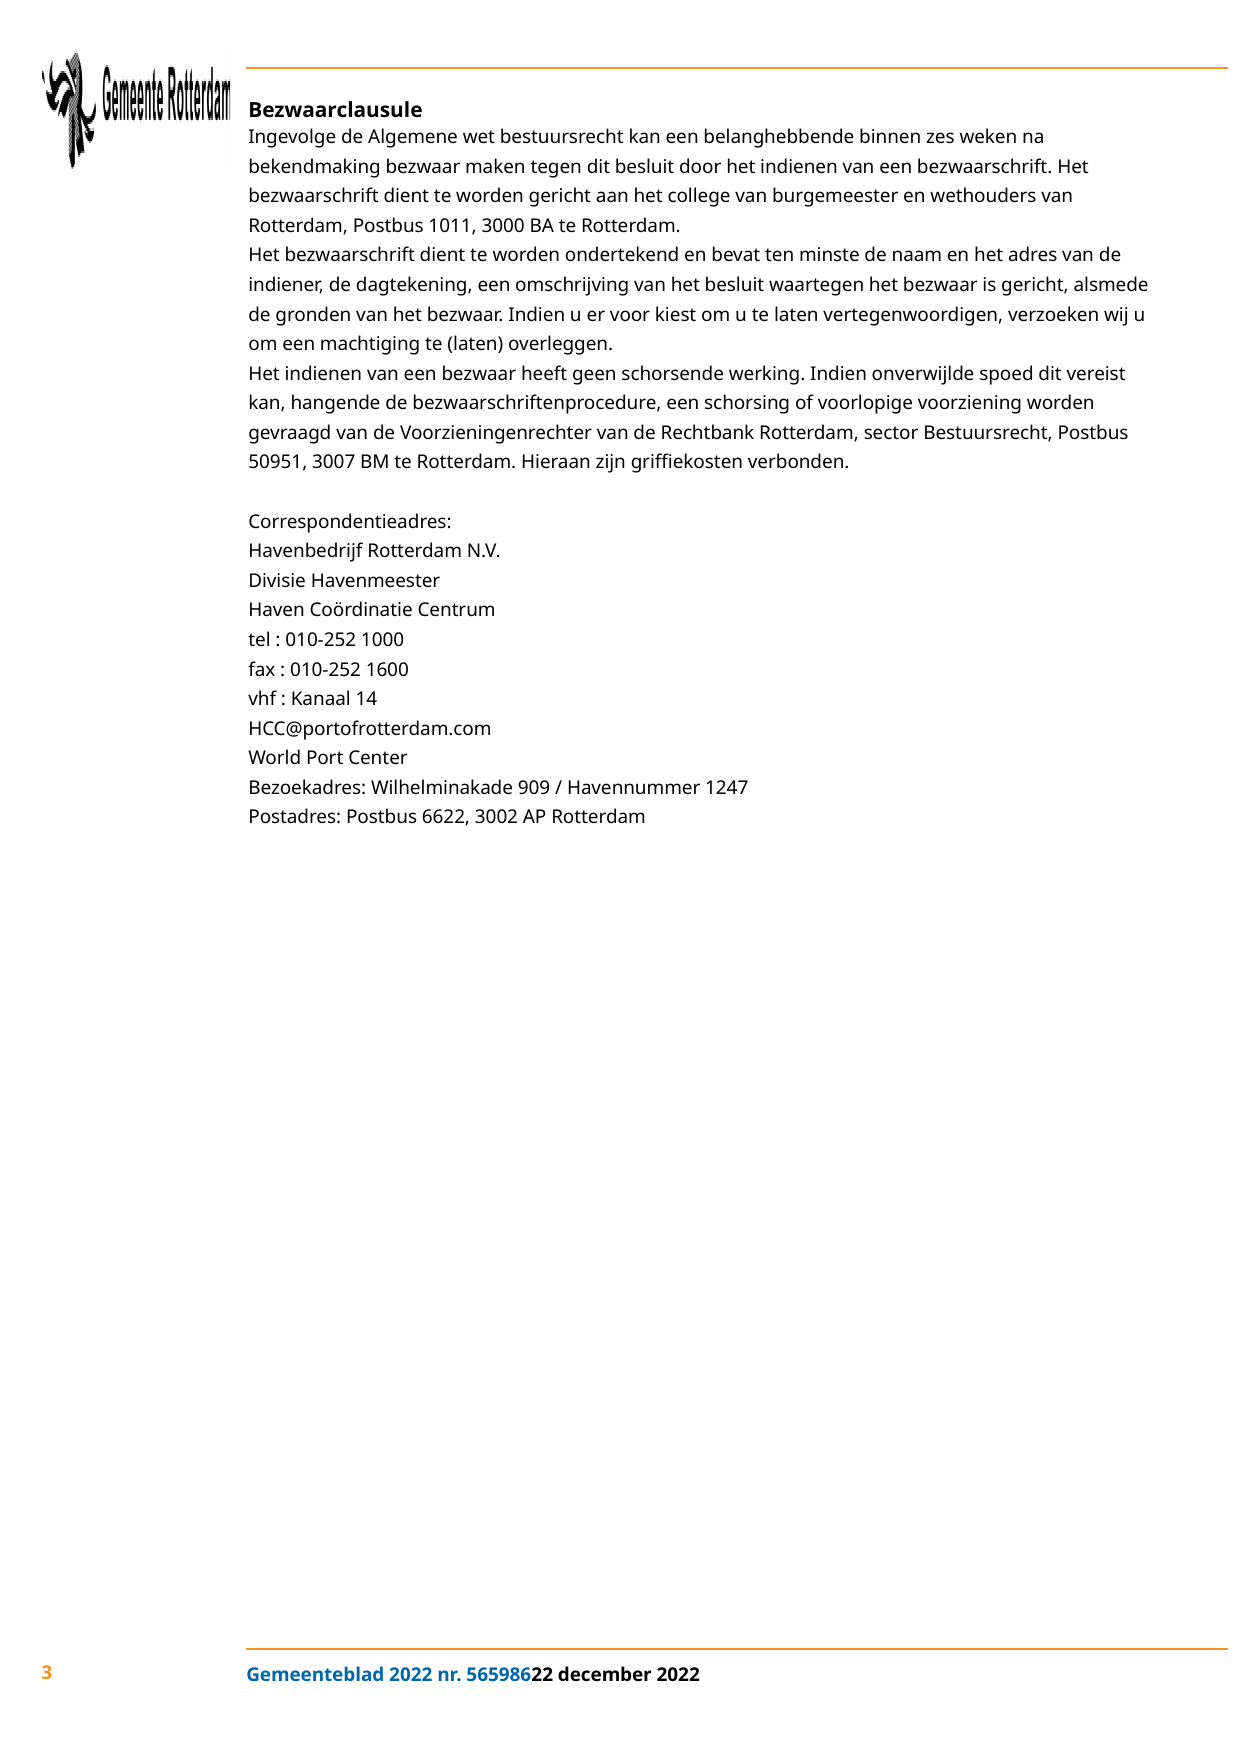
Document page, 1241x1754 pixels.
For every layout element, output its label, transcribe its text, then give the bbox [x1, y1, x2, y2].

text Bezwaarclausule [248, 95, 1152, 123]
text HCC@portofrotterdam.com [248, 715, 1152, 741]
text World Port Center [248, 744, 1152, 770]
text Ingevolge de Algemene wet bestuursrecht kan een belanghebbende binnen zes weken na bekendmaking bezwaar maken tegen dit besluit door het indienen van een bezwaarschrift. Het bezwaarschrift dient te worden gericht aan het college van burgemeester en wethouders van Rotterdam, Postbus 1011, 3000 BA te Rotterdam. [248, 123, 1152, 238]
text Bezoekadres: Wilhelminakade 909 / Havennummer 1247 [248, 774, 1152, 800]
text Het indienen van een bezwaar heeft geen schorsende werking. Indien onverwijlde spoed dit vereist kan, hangende de bezwaarschriftenprocedure, een schorsing of voorlopige voorziening worden gevraagd van de Voorzieningenrechter van de Rechtbank Rotterdam, sector Bestuursrecht, Postbus 50951, 3007 BM te Rotterdam. Hieraan zijn griffiekosten verbonden. [248, 360, 1152, 474]
text Divisie Havenmeester [248, 567, 1152, 593]
text Correspondentieadres: [248, 508, 1152, 534]
text Het bezwaarschrift dient te worden ondertekend en bevat ten minste de naam en het adres van de indiener, de dagtekening, een omschrijving van het besluit waartegen het bezwaar is gericht, alsmede de gronden van het bezwaar. Indien u er voor kiest om u te laten vertegenwoordigen, verzoeken wij u om een machtiging te (laten) overleggen. [248, 242, 1152, 356]
text Havenbedrijf Rotterdam N.V. [248, 537, 1152, 563]
text Postadres: Postbus 6622, 3002 AP Rotterdam [248, 804, 1152, 829]
text Haven Coördinatie Centrum [248, 597, 1152, 622]
text fax : 010-252 1600 [248, 656, 1152, 682]
text tel : 010-252 1000 [248, 626, 1152, 652]
picture [41, 47, 231, 172]
text vhf : Kanaal 14 [248, 685, 1152, 711]
